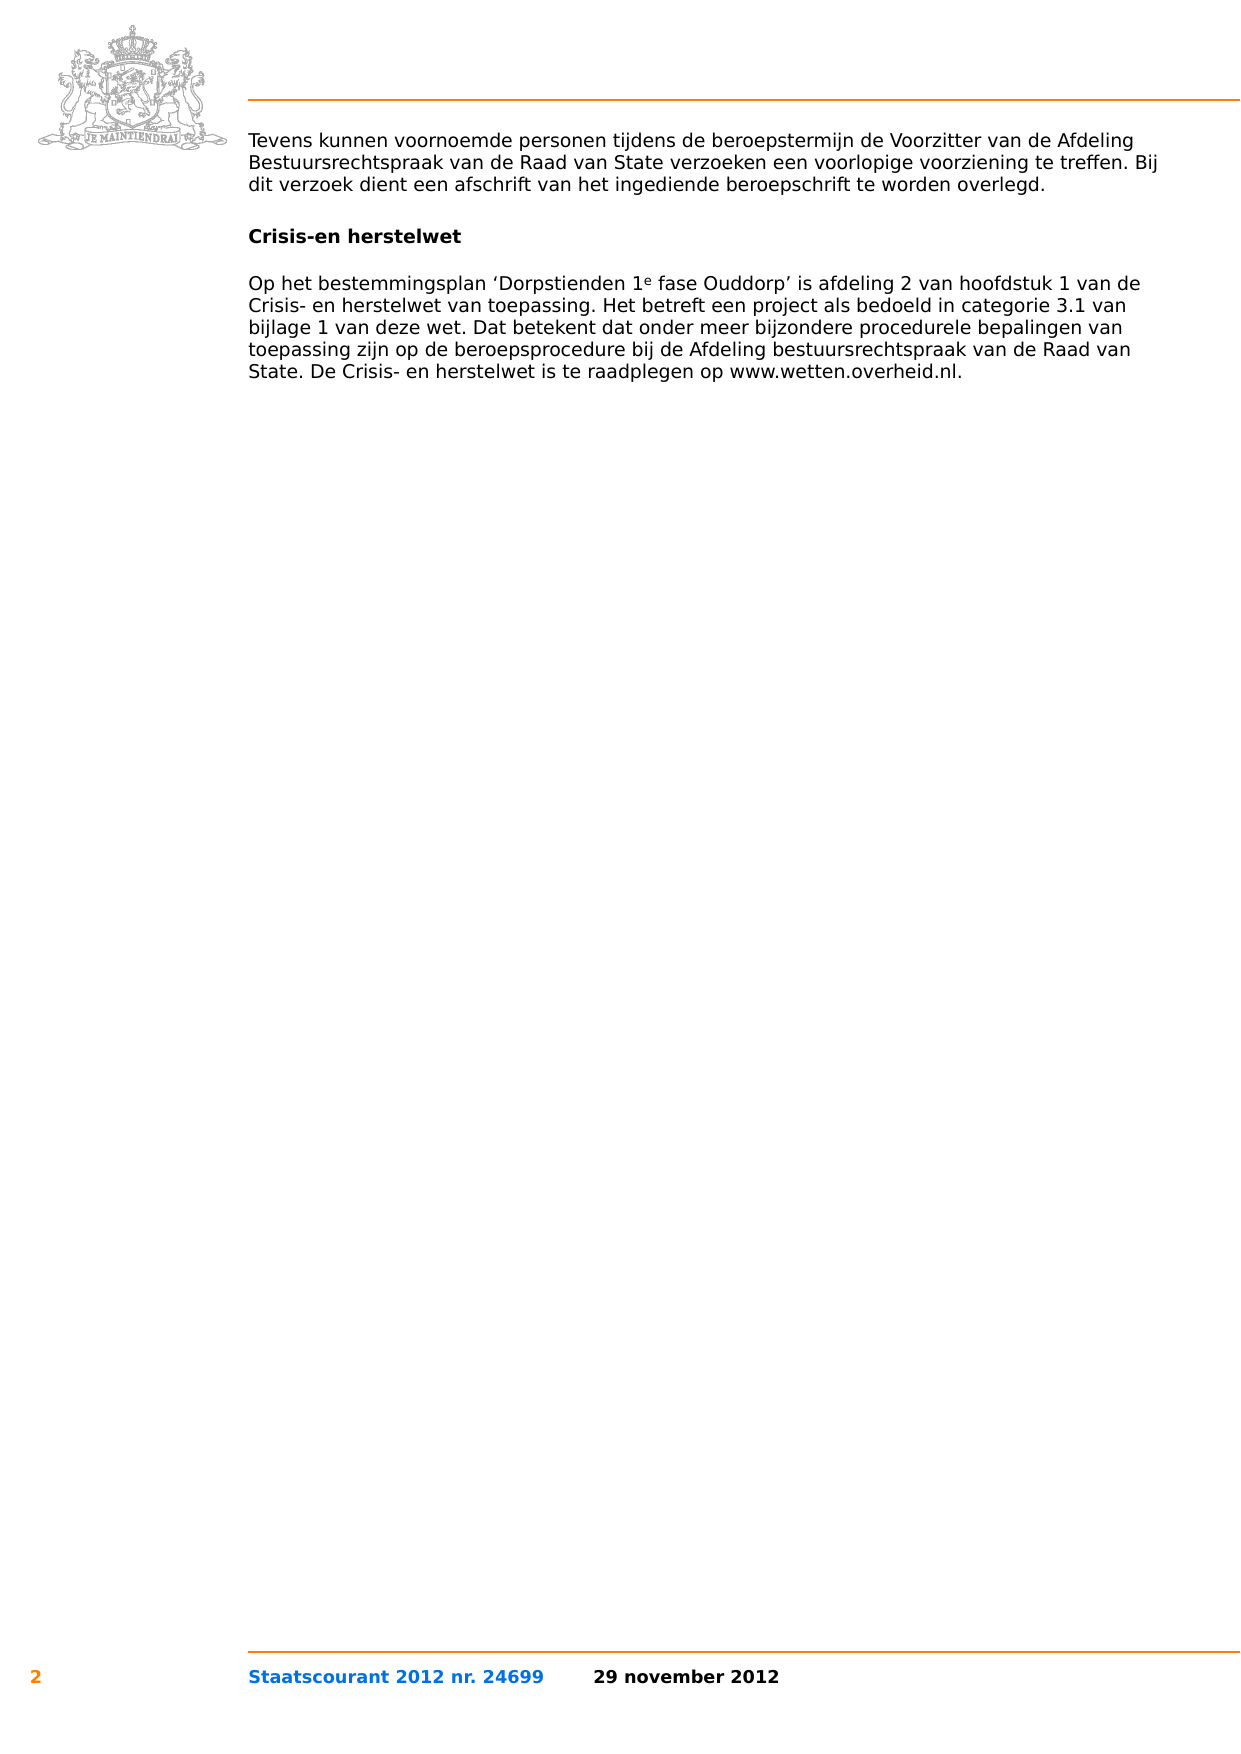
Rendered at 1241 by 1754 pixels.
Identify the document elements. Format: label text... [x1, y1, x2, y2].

text Op het bestemmingsplan ‘Dorpstienden 1e fase Ouddorp’ is afdeling 2 van hoofdstuk 1 van de Crisis- en herstelwet van toepassing. Het betreft een project als bedoeld in categorie 3.1 van bijlage 1 van deze wet. Dat betekent dat onder meer bijzondere procedurele bepalingen van toepassing zijn op de beroepsprocedure bij de Afdeling bestuursrechtspraak van de Raad van State. De Crisis- en herstelwet is te raadplegen op www.wetten.overheid.nl. [248, 273, 1163, 383]
picture [38, 25, 227, 150]
text Tevens kunnen voornoemde personen tijdens de beroepstermijn de Voorzitter van de Afdeling Bestuursrechtspraak van de Raad van State verzoeken een voorlopige voorziening te treffen. Bij dit verzoek dient een afschrift van het ingediende beroepschrift te worden overlegd. [248, 130, 1163, 196]
subtitle Crisis-en herstelwet [248, 226, 1163, 248]
